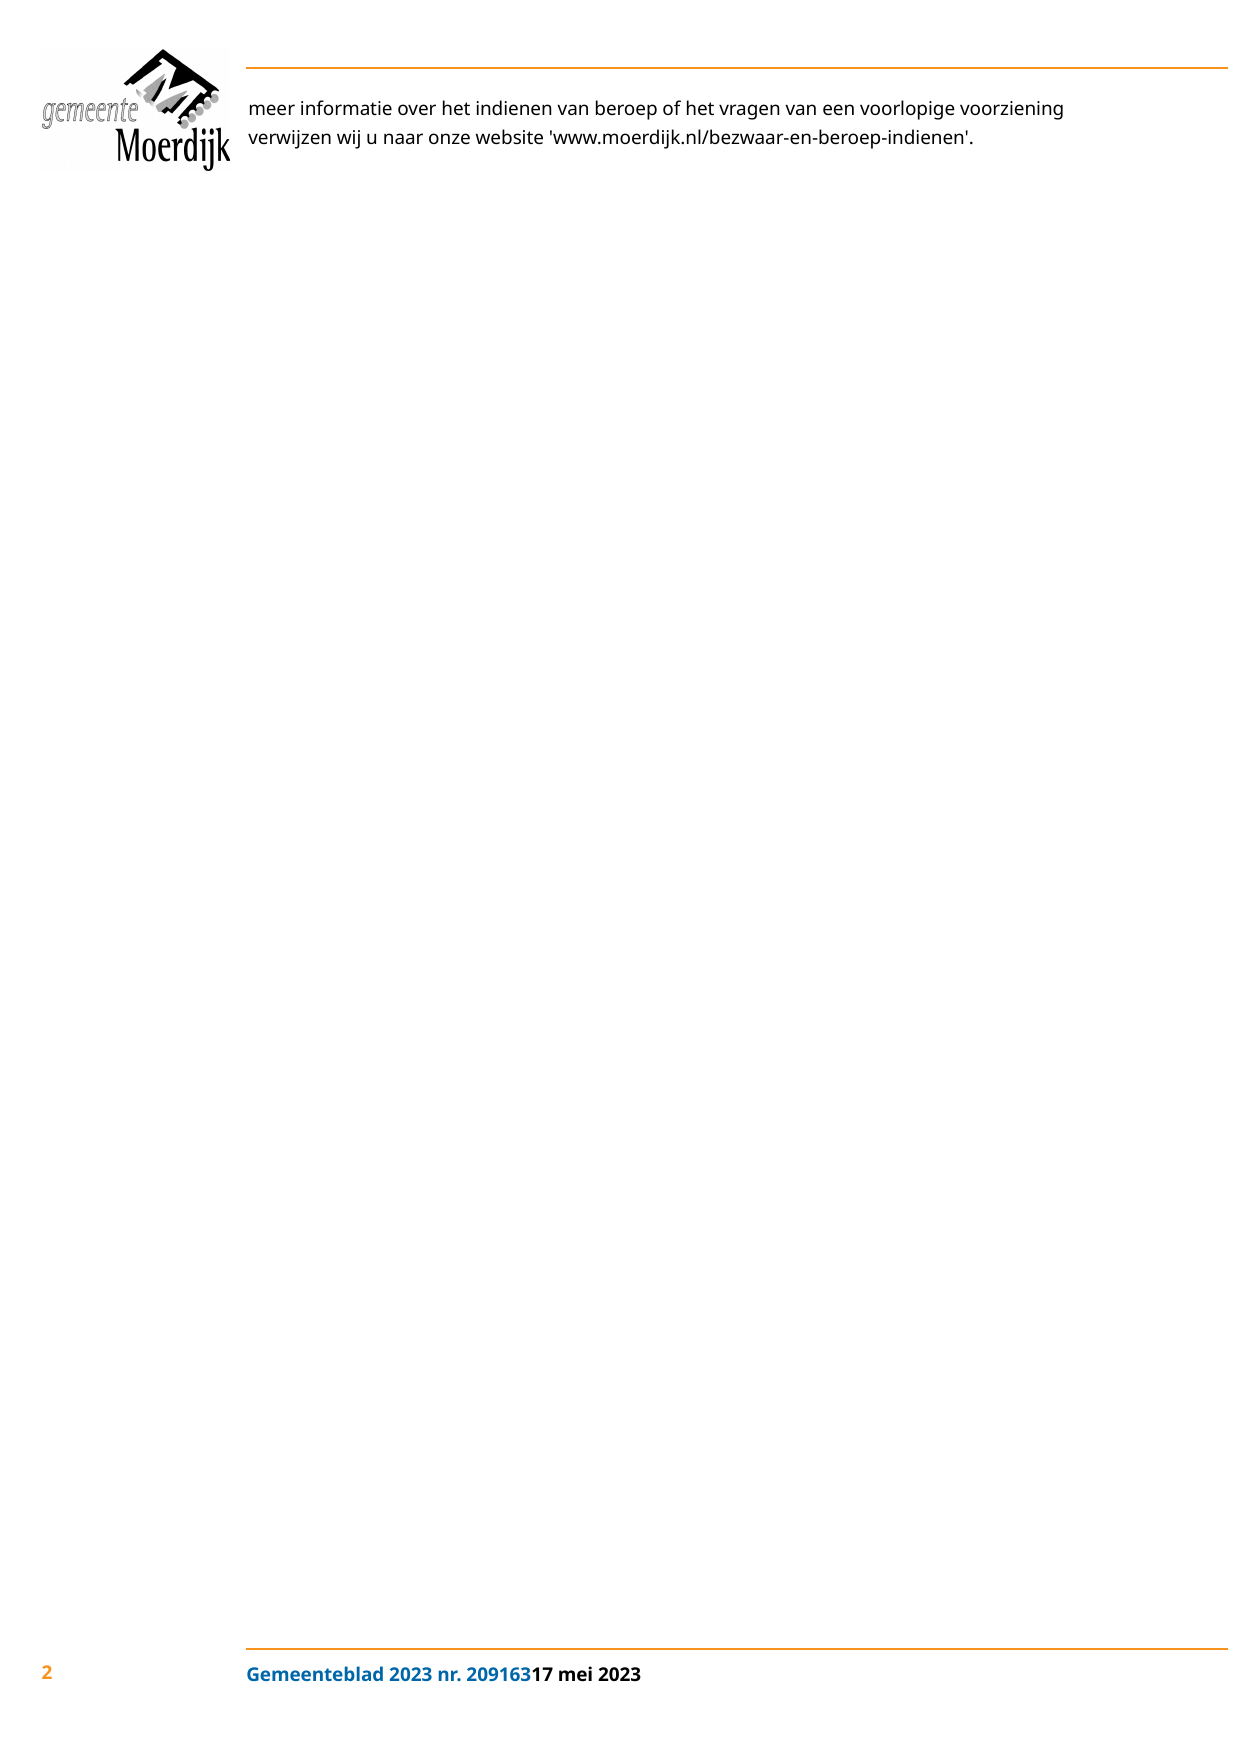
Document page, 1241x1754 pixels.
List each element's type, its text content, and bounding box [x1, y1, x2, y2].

text meer informatie over het indienen van beroep of het vragen van een voorlopige voorziening verwijzen wij u naar onze website 'www.moerdijk.nl/bezwaar-en-beroep-indienen'. [248, 95, 1152, 150]
picture [41, 47, 231, 172]
